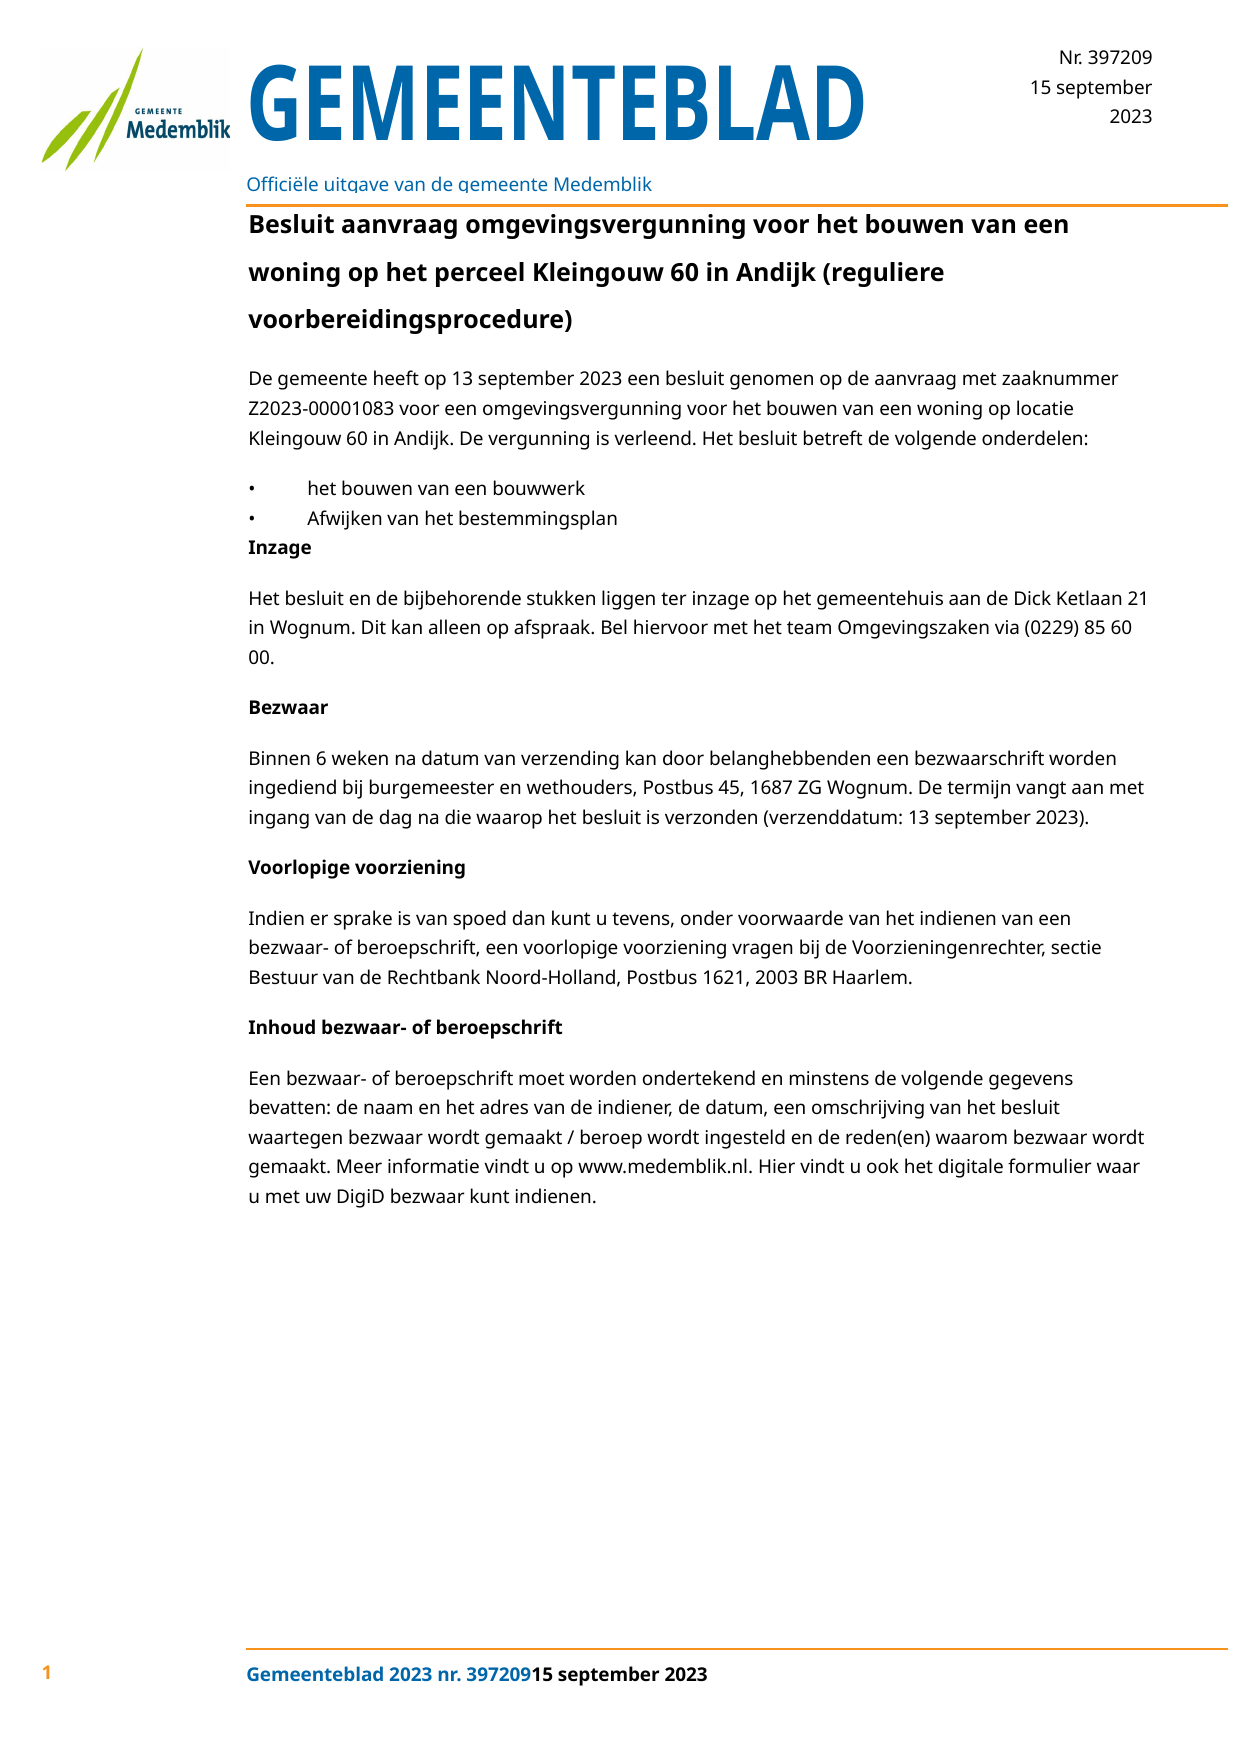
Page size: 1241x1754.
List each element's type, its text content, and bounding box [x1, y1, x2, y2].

text Bezwaar [248, 694, 1152, 720]
text Inzage [248, 534, 1152, 560]
text Het besluit en de bijbehorende stukken liggen ter inzage op het gemeentehuis aan de Dick Ketlaan 21 in Wognum. Dit kan alleen op afspraak. Bel hiervoor met het team Omgevingszaken via (0229) 85 60 00. [248, 585, 1152, 669]
text Inhoud bezwaar- of beroepschrift [248, 1014, 1152, 1040]
text Voorlopige voorziening [248, 854, 1152, 880]
list het bouwen van een bouwwerk [248, 475, 1152, 501]
text Binnen 6 weken na datum van verzending kan door belanghebbenden een bezwaarschrift worden ingediend bij burgemeester en wethouders, Postbus 45, 1687 ZG Wognum. De termijn vangt aan met ingang van de dag na die waarop het besluit is verzonden (verzenddatum: 13 september 2023). [248, 745, 1152, 829]
text Een bezwaar- of beroepschrift moet worden ondertekend en minstens de volgende gegevens bevatten: de naam en het adres van de indiener, de datum, een omschrijving van het besluit waartegen bezwaar wordt gemaakt / beroep wordt ingesteld en de reden(en) waarom bezwaar wordt gemaakt. Meer informatie vindt u op www.medemblik.nl. Hier vindt u ook het digitale formulier waar u met uw DigiD bezwaar kunt indienen. [248, 1065, 1152, 1209]
text Besluit aanvraag omgevingsvergunning voor het bouwen van een woning op het perceel Kleingouw 60 in Andijk (reguliere voorbereidingsprocedure) [248, 207, 1152, 336]
text Indien er sprake is van spoed dan kunt u tevens, onder voorwaarde van het indienen van een bezwaar- of beroepschrift, een voorlopige voorziening vragen bij de Voorzieningenrechter, sectie Bestuur van de Rechtbank Noord-Holland, Postbus 1621, 2003 BR Haarlem. [248, 905, 1152, 989]
text De gemeente heeft op 13 september 2023 een besluit genomen op de aanvraag met zaaknummer Z2023-00001083 voor een omgevingsvergunning voor het bouwen van een woning op locatie Kleingouw 60 in Andijk. De vergunning is verleend. Het besluit betreft de volgende onderdelen: [248, 366, 1152, 450]
list Afwijken van het bestemmingsplan [248, 505, 1152, 530]
picture [41, 47, 231, 172]
